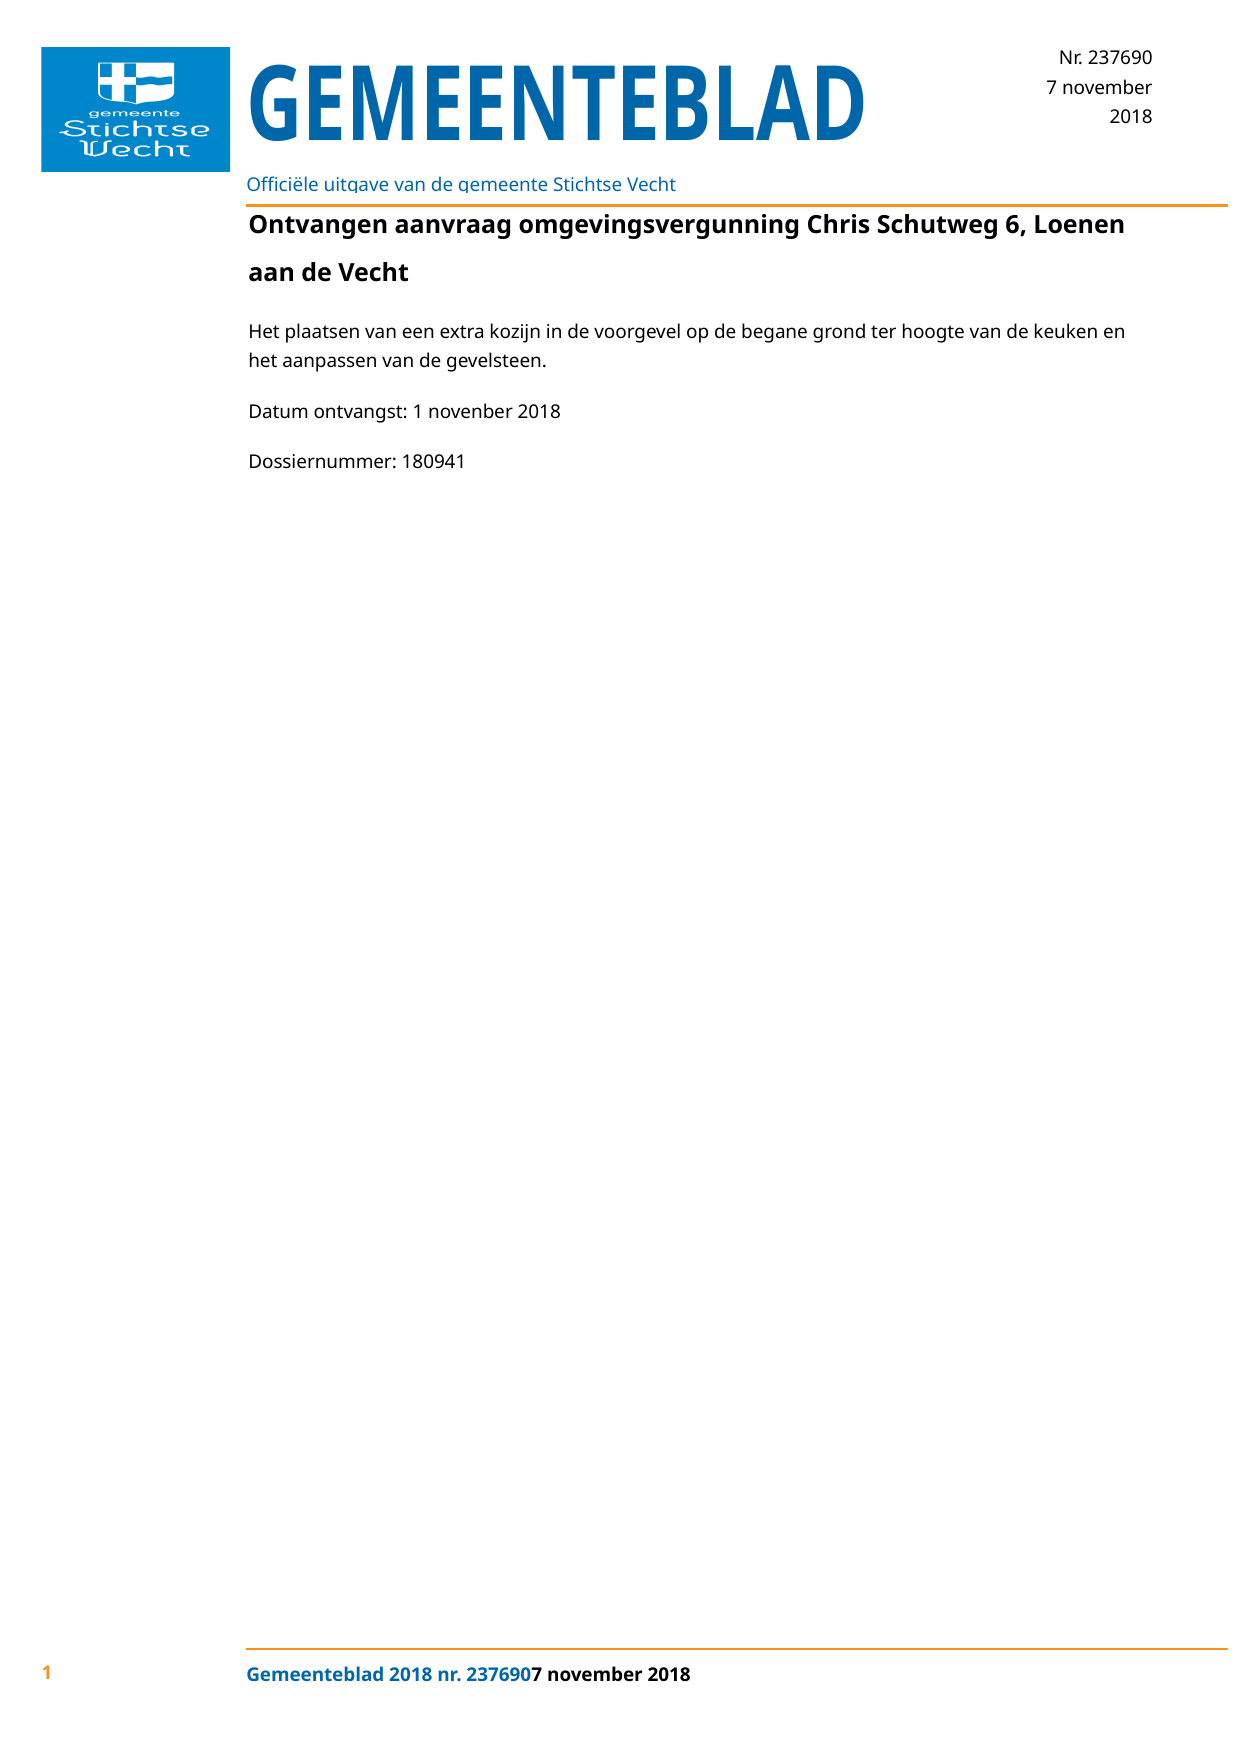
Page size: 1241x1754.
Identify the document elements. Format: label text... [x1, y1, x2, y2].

picture [99, 63, 135, 101]
text Dossiernummer: 180941 [248, 448, 1152, 474]
text Ontvangen aanvraag omgevingsvergunning Chris Schutweg 6, Loenen aan de Vecht [248, 207, 1152, 288]
picture [137, 63, 174, 103]
text Datum ontvangst: 1 novenber 2018 [248, 398, 1152, 424]
text Het plaatsen van een extra kozijn in de voorgevel op de begane grond ter hoogte van de keuken en het aanpassen van de gevelsteen. [248, 318, 1152, 373]
